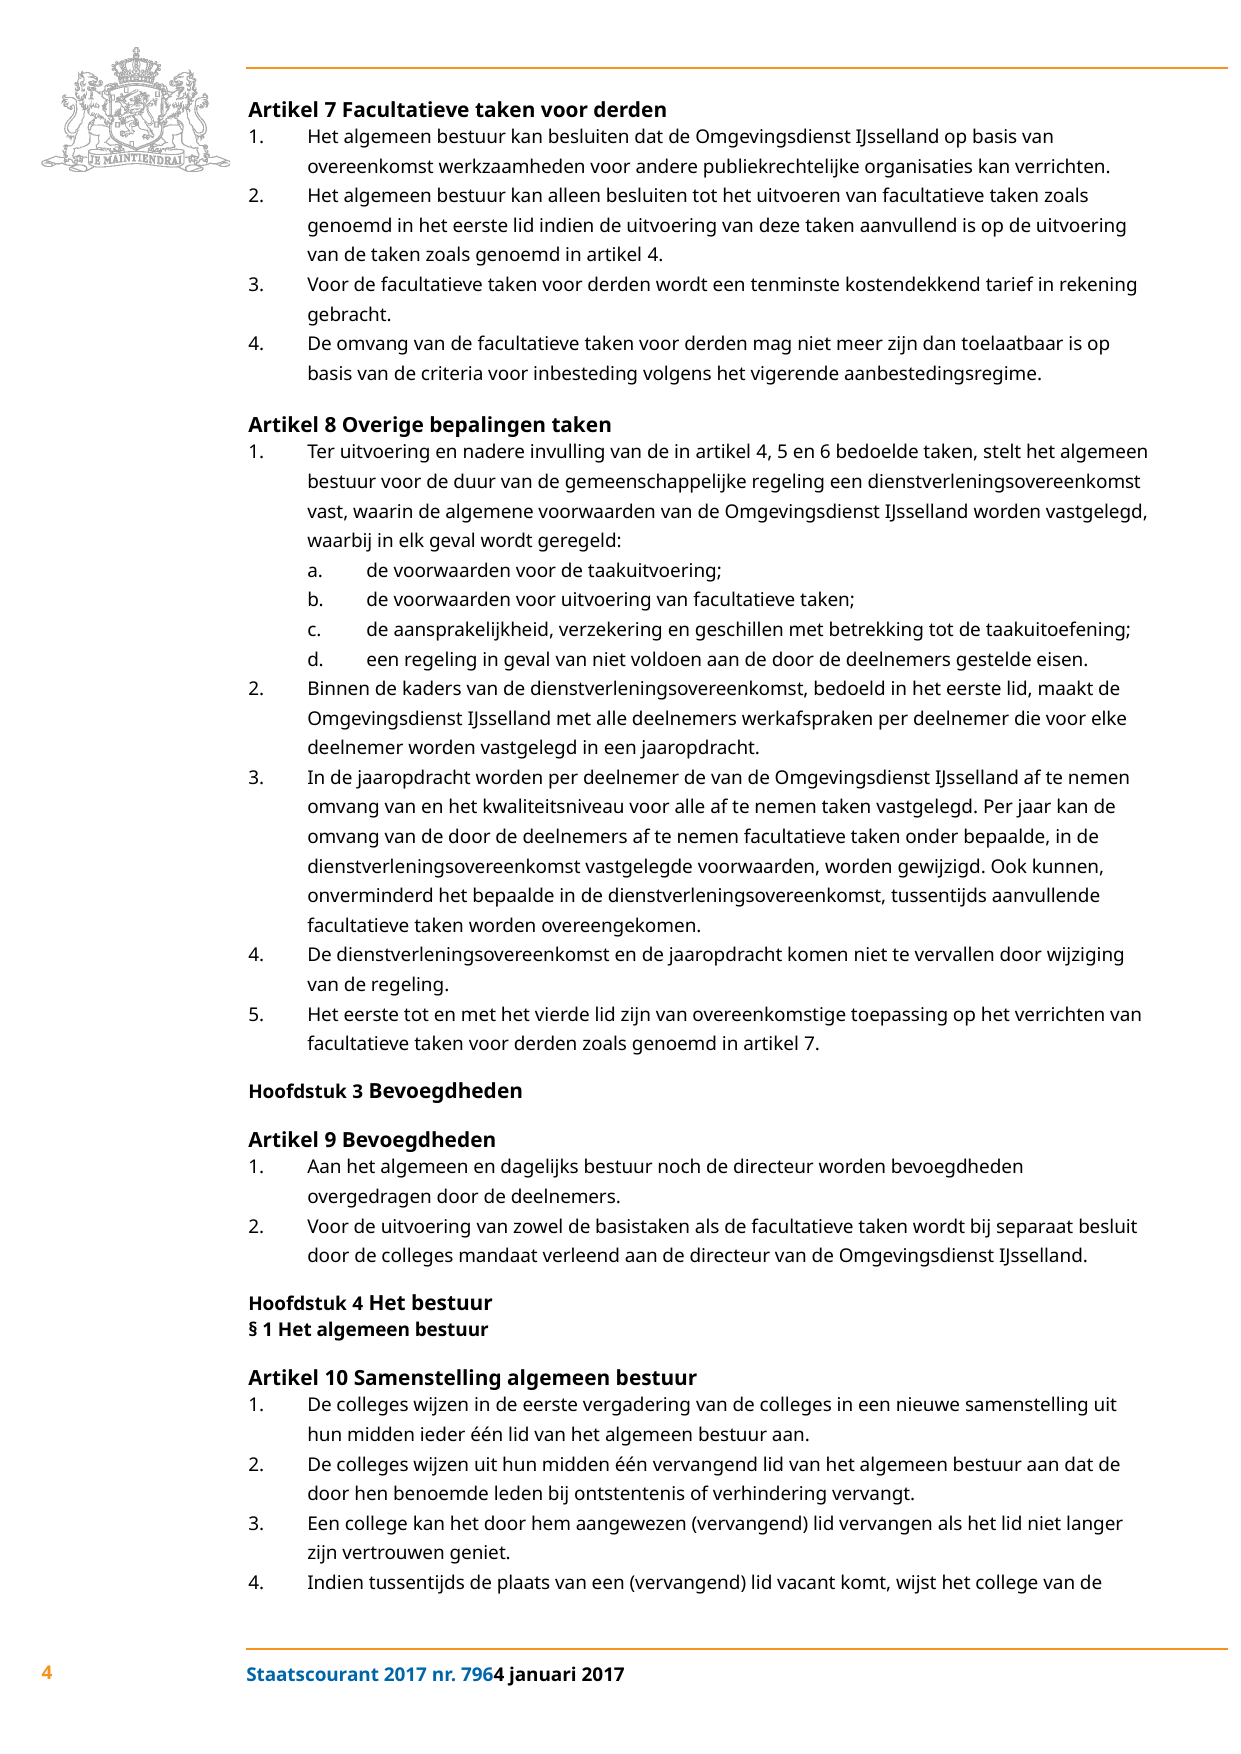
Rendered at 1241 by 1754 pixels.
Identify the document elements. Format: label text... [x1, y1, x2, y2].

list Indien tussentijds de plaats van een (vervangend) lid vacant komt, wijst het college van de [248, 1569, 1152, 1595]
text § 1 Het algemeen bestuur [248, 1317, 1152, 1342]
list Ter uitvoering en nadere invulling van de in artikel 4, 5 en 6 bedoelde taken, stelt het algemeen bestuur voor de duur van de gemeenschappelijke regeling een dienstverleningsovereenkomst vast, waarin de algemene voorwaarden van de Omgevingsdienst IJsselland worden vastgelegd, waarbij in elk geval wordt geregeld: [248, 439, 1152, 553]
list Voor de facultatieve taken voor derden wordt een tenminste kostendekkend tarief in rekening gebracht. [248, 271, 1152, 326]
list De dienstverleningsovereenkomst en de jaaropdracht komen niet te vervallen door wijziging van de regeling. [248, 942, 1152, 997]
text Hoofdstuk 4 Het bestuur [248, 1288, 1152, 1317]
list Aan het algemeen en dagelijks bestuur noch de directeur worden bevoegdheden overgedragen door de deelnemers. [248, 1154, 1152, 1209]
list de voorwaarden voor de taakuitvoering; [307, 557, 1152, 583]
list De omvang van de facultatieve taken voor derden mag niet meer zijn dan toelaatbaar is op basis van de criteria voor inbesteding volgens het vigerende aanbestedingsregime. [248, 330, 1152, 386]
list Binnen de kaders van de dienstverleningsovereenkomst, bedoeld in het eerste lid, maakt de Omgevingsdienst IJsselland met alle deelnemers werkafspraken per deelnemer die voor elke deelnemer worden vastgelegd in een jaaropdracht. [248, 675, 1152, 760]
list Het eerste tot en met het vierde lid zijn van overeenkomstige toepassing op het verrichten van facultatieve taken voor derden zoals genoemd in artikel 7. [248, 1001, 1152, 1056]
text Artikel 8 Overige bepalingen taken [248, 410, 1152, 439]
text Hoofdstuk 3 Bevoegdheden [248, 1076, 1152, 1104]
list Het algemeen bestuur kan besluiten dat de Omgevingsdienst IJsselland op basis van overeenkomst werkzaamheden voor andere publiekrechtelijke organisaties kan verrichten. [248, 123, 1152, 178]
text Artikel 7 Facultatieve taken voor derden [248, 95, 1152, 123]
list een regeling in geval van niet voldoen aan de door de deelnemers gestelde eisen. [307, 646, 1152, 672]
list de voorwaarden voor uitvoering van facultatieve taken; [307, 587, 1152, 612]
list Een college kan het door hem aangewezen (vervangend) lid vervangen als het lid niet langer zijn vertrouwen geniet. [248, 1510, 1152, 1565]
list De colleges wijzen uit hun midden één vervangend lid van het algemeen bestuur aan dat de door hen benoemde leden bij ontstentenis of verhindering vervangt. [248, 1451, 1152, 1506]
list In de jaaropdracht worden per deelnemer de van de Omgevingsdienst IJsselland af te nemen omvang van en het kwaliteitsniveau voor alle af te nemen taken vastgelegd. Per jaar kan de omvang van de door de deelnemers af te nemen facultatieve taken onder bepaalde, in de dienstverleningsovereenkomst vastgelegde voorwaarden, worden gewijzigd. Ook kunnen, onverminderd het bepaalde in de dienstverleningsovereenkomst, tussentijds aanvullende facultatieve taken worden overeengekomen. [248, 764, 1152, 938]
list Voor de uitvoering van zowel de basistaken als de facultatieve taken wordt bij separaat besluit door de colleges mandaat verleend aan de directeur van de Omgevingsdienst IJsselland. [248, 1213, 1152, 1268]
picture [41, 47, 231, 172]
text Artikel 9 Bevoegdheden [248, 1125, 1152, 1154]
list De colleges wijzen in de eerste vergadering van de colleges in een nieuwe samenstelling uit hun midden ieder één lid van het algemeen bestuur aan. [248, 1392, 1152, 1447]
list de aansprakelijkheid, verzekering en geschillen met betrekking tot de taakuitoefening; [307, 616, 1152, 642]
text Artikel 10 Samenstelling algemeen bestuur [248, 1363, 1152, 1392]
list Het algemeen bestuur kan alleen besluiten tot het uitvoeren van facultatieve taken zoals genoemd in het eerste lid indien de uitvoering van deze taken aanvullend is op de uitvoering van de taken zoals genoemd in artikel 4. [248, 182, 1152, 267]
